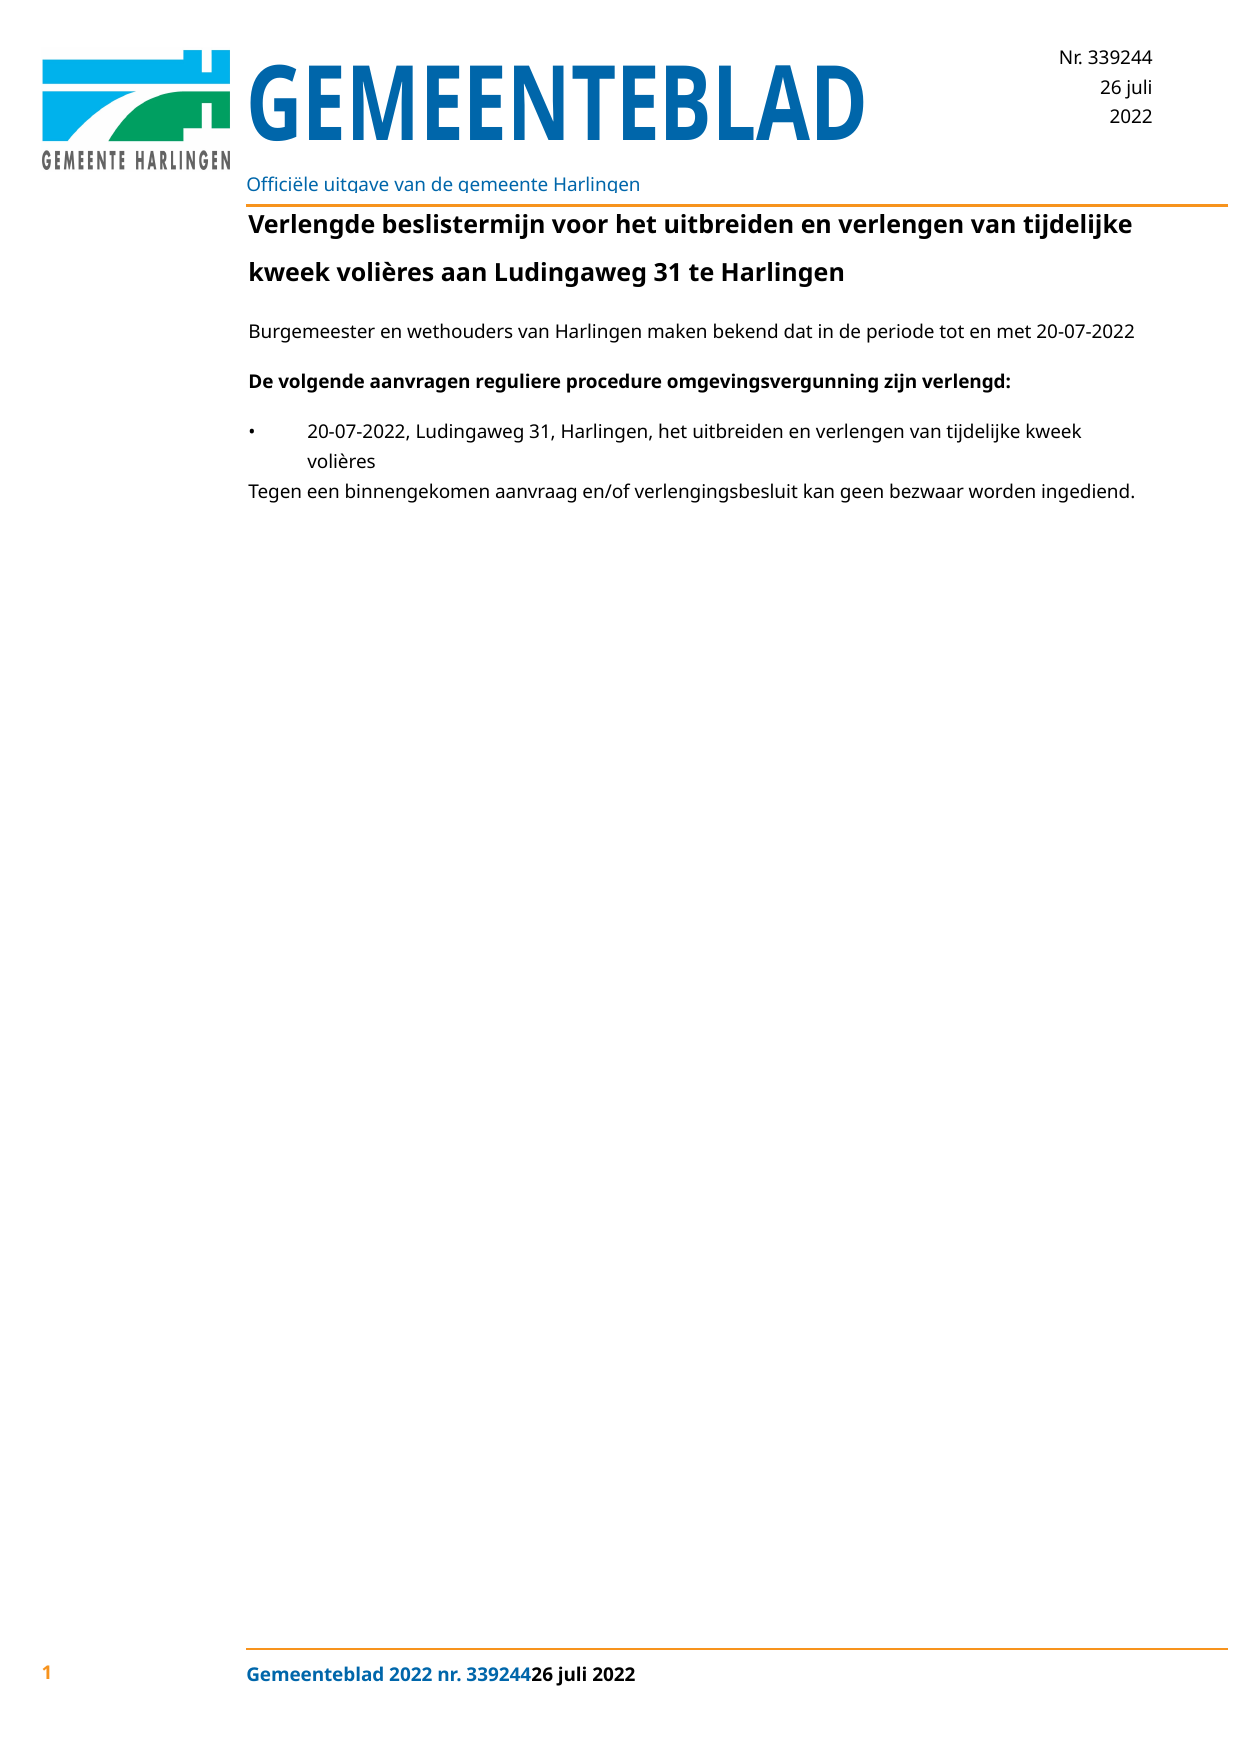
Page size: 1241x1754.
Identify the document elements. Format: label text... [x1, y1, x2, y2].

picture [41, 47, 231, 172]
text Tegen een binnengekomen aanvraag en/of verlengingsbesluit kan geen bezwaar worden ingediend. [248, 478, 1152, 504]
list 20-07-2022, Ludingaweg 31, Harlingen, het uitbreiden en verlengen van tijdelijke kweek volières [248, 419, 1152, 474]
text Burgemeester en wethouders van Harlingen maken bekend dat in de periode tot en met 20-07-2022 [248, 318, 1152, 344]
text Verlengde beslistermijn voor het uitbreiden en verlengen van tijdelijke kweek volières aan Ludingaweg 31 te Harlingen [248, 207, 1152, 288]
text De volgende aanvragen reguliere procedure omgevingsvergunning zijn verlengd: [248, 368, 1152, 394]
